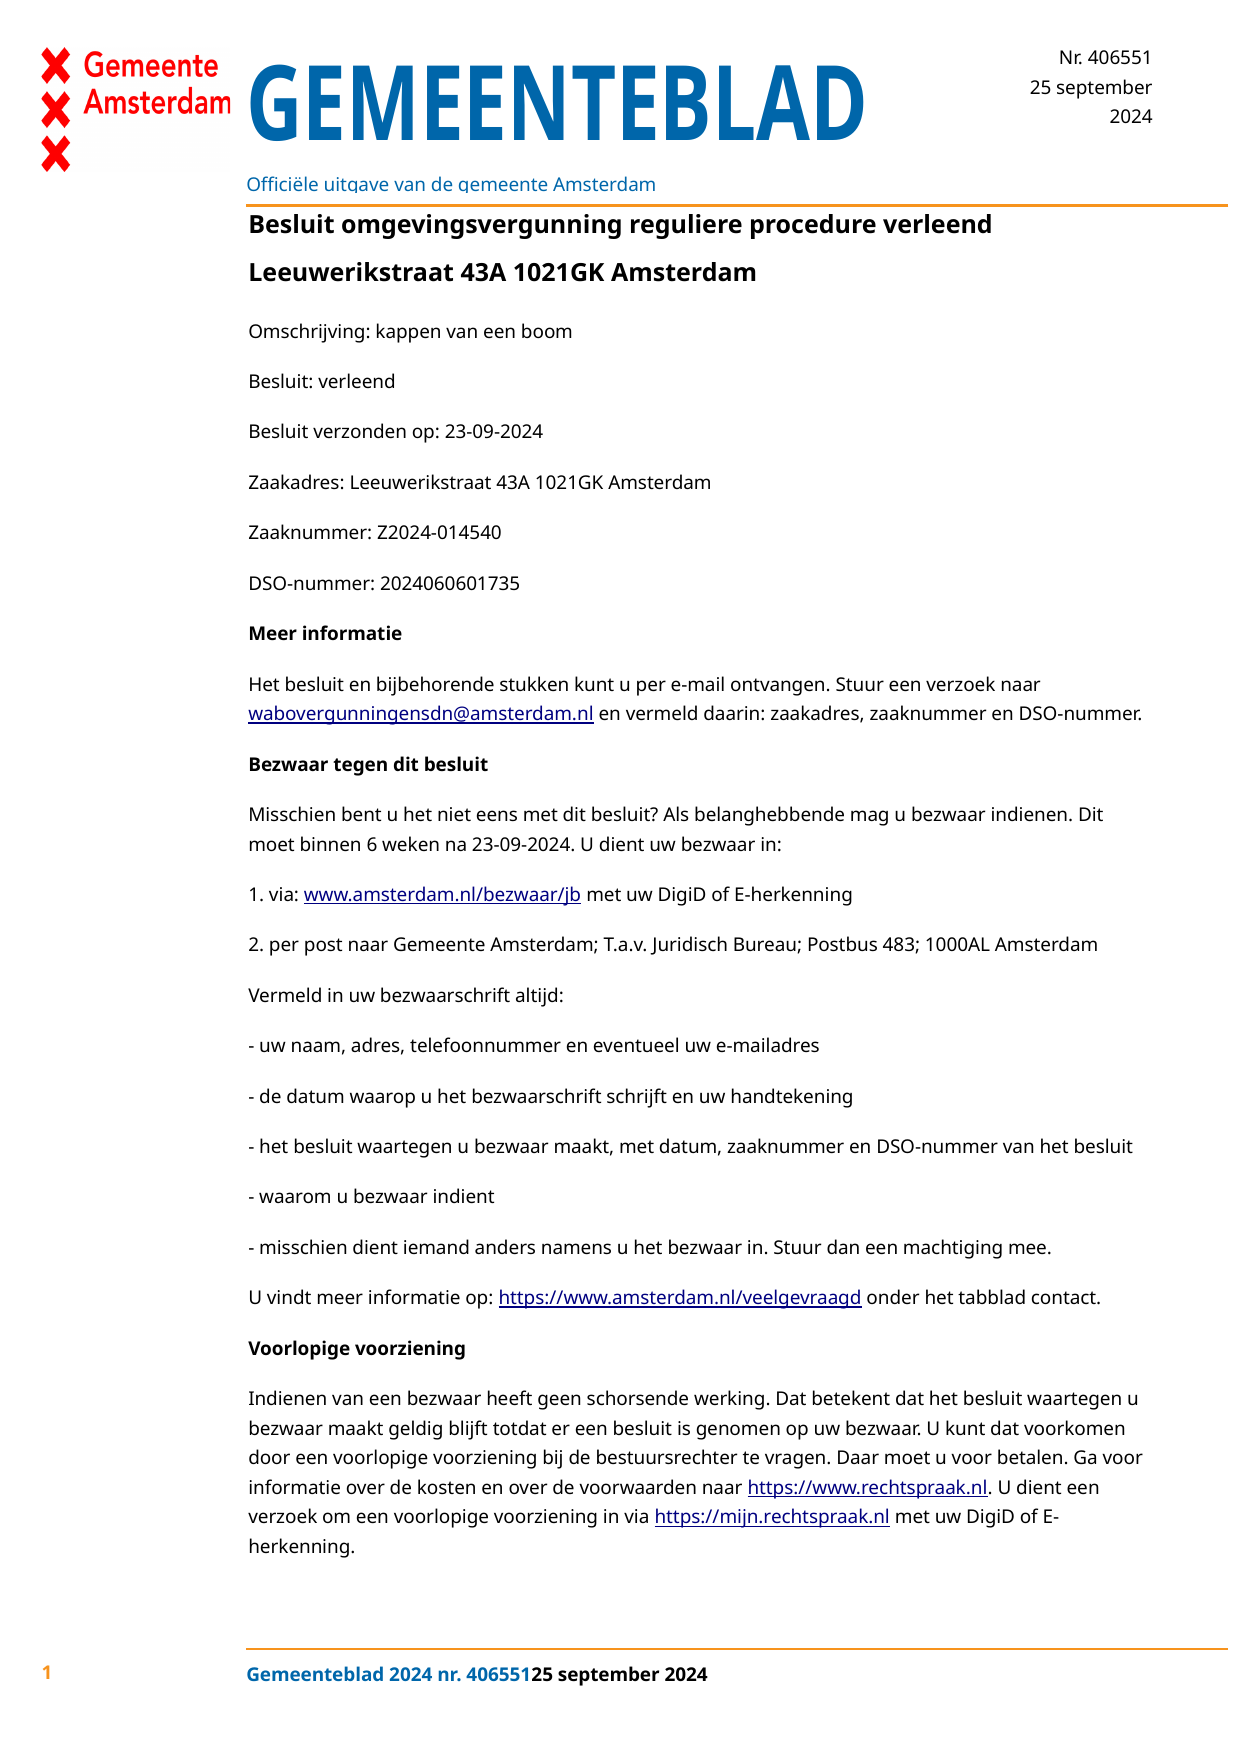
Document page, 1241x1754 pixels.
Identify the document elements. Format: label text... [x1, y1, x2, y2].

text Voorlopige voorziening [248, 1335, 1152, 1361]
text Vermeld in uw bezwaarschrift altijd: [248, 982, 1152, 1008]
text DSO-nummer: 2024060601735 [248, 570, 1152, 596]
text - waarom u bezwaar indient [248, 1184, 1152, 1209]
text 2. per post naar Gemeente Amsterdam; T.a.v. Juridisch Bureau; Postbus 483; 1000AL Amsterdam [248, 932, 1152, 957]
text Het besluit en bijbehorende stukken kunt u per e-mail ontvangen. Stuur een verzoek naar wabovergunningensdn@amsterdam.nl en vermeld daarin: zaakadres, zaaknummer en DSO-nummer. [248, 671, 1152, 726]
text Bezwaar tegen dit besluit [248, 751, 1152, 777]
text Zaakadres: Leeuwerikstraat 43A 1021GK Amsterdam [248, 469, 1152, 495]
text 1. via: www.amsterdam.nl/bezwaar/jb met uw DigiD of E-herkenning [248, 881, 1152, 907]
text Meer informatie [248, 620, 1152, 646]
text U vindt meer informatie op: https://www.amsterdam.nl/veelgevraagd onder het tabblad contact. [248, 1284, 1152, 1310]
text Besluit verzonden op: 23-09-2024 [248, 419, 1152, 444]
text Indienen van een bezwaar heeft geen schorsende werking. Dat betekent dat het besluit waartegen u bezwaar maakt geldig blijft totdat er een besluit is genomen op uw bezwaar. U kunt dat voorkomen door een voorlopige voorziening bij de bestuursrechter te vragen. Daar moet u voor betalen. Ga voor informatie over de kosten en over de voorwaarden naar https://www.rechtspraak.nl. U dient een verzoek om een voorlopige voorziening in via https://mijn.rechtspraak.nl met uw DigiD of E-herkenning. [248, 1385, 1152, 1559]
text Besluit omgevingsvergunning reguliere procedure verleend Leeuwerikstraat 43A 1021GK Amsterdam [248, 207, 1152, 288]
text - misschien dient iemand anders namens u het bezwaar in. Stuur dan een machtiging mee. [248, 1234, 1152, 1260]
text - de datum waarop u het bezwaarschrift schrijft en uw handtekening [248, 1083, 1152, 1109]
text Zaaknummer: Z2024-014540 [248, 519, 1152, 545]
text Omschrijving: kappen van een boom [248, 318, 1152, 344]
picture [41, 47, 231, 172]
text Misschien bent u het niet eens met dit besluit? Als belanghebbende mag u bezwaar indienen. Dit moet binnen 6 weken na 23-09-2024. U dient uw bezwaar in: [248, 801, 1152, 857]
text - uw naam, adres, telefoonnummer en eventueel uw e-mailadres [248, 1032, 1152, 1058]
text - het besluit waartegen u bezwaar maakt, met datum, zaaknummer en DSO-nummer van het besluit [248, 1133, 1152, 1159]
text Besluit: verleend [248, 368, 1152, 394]
